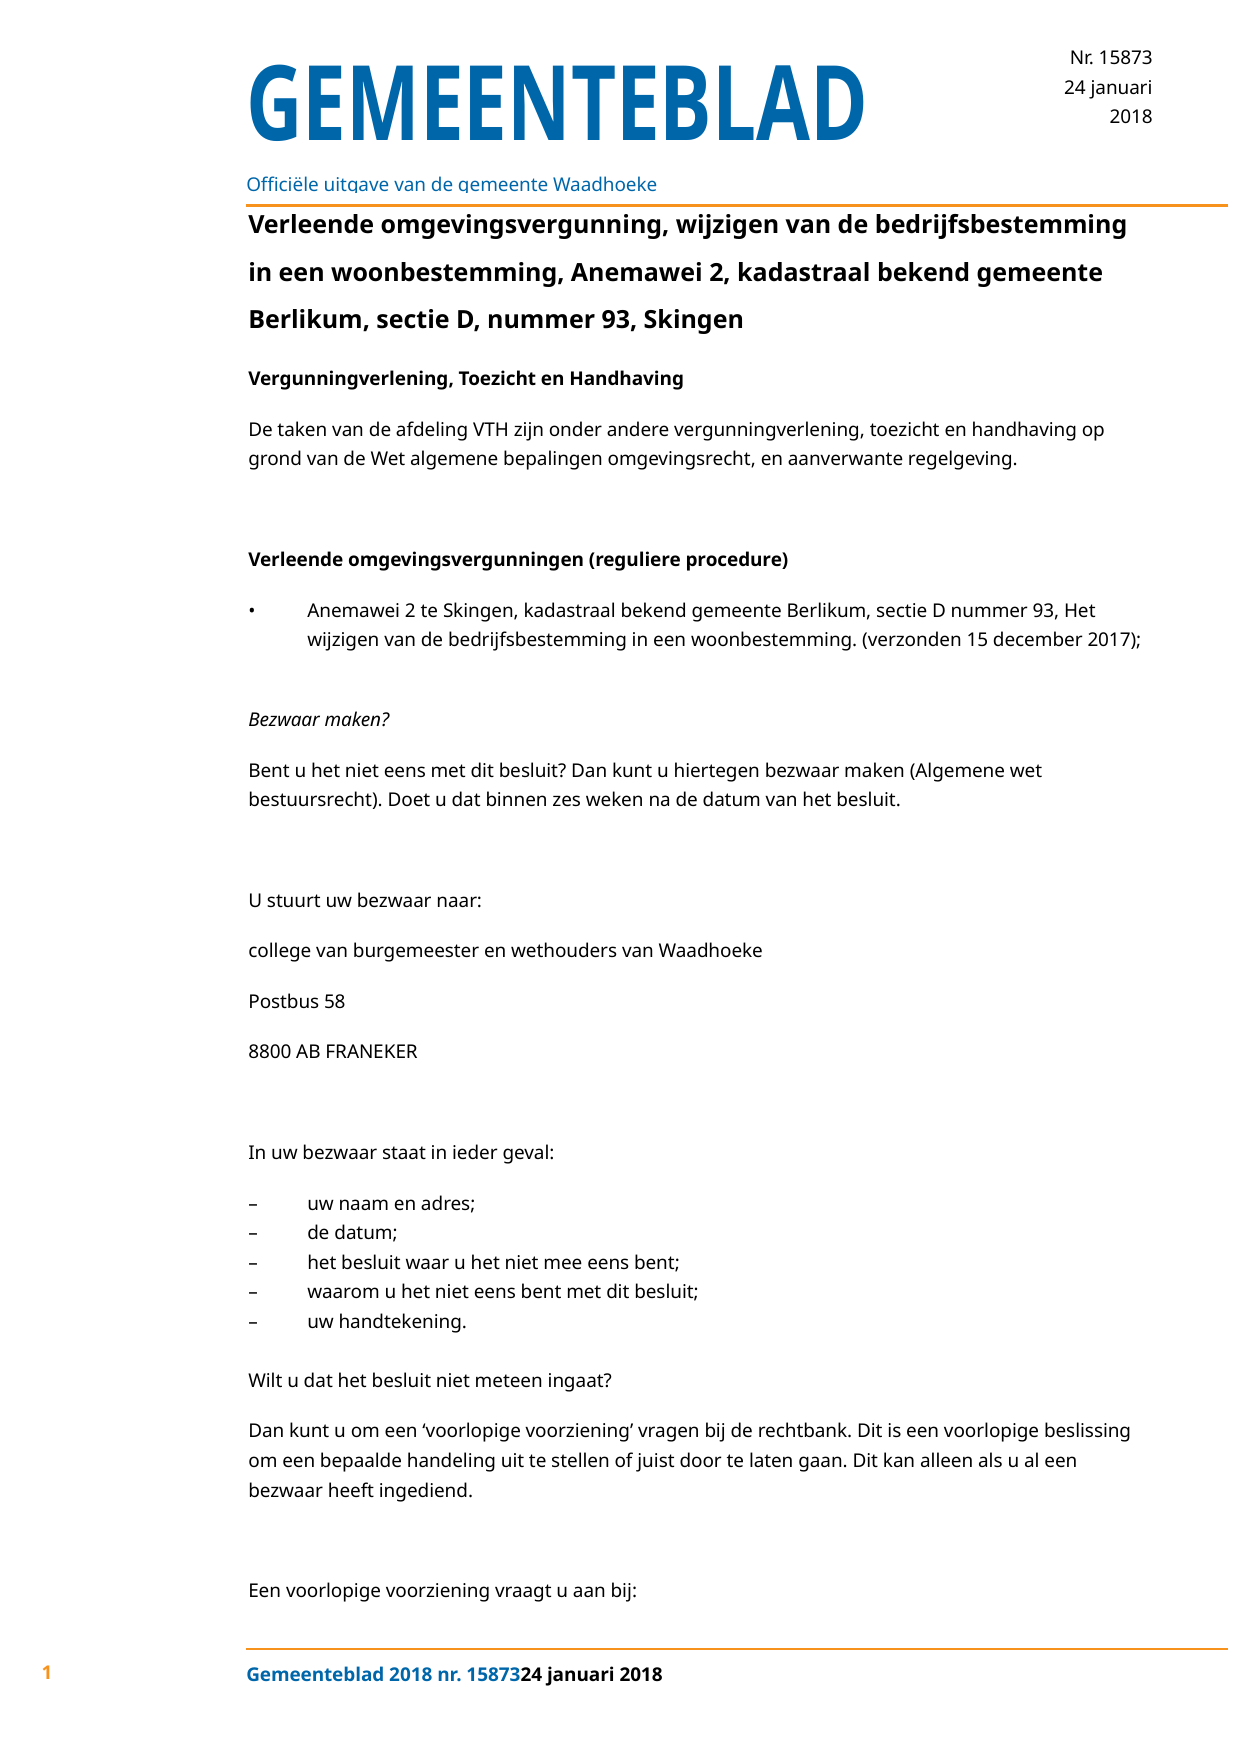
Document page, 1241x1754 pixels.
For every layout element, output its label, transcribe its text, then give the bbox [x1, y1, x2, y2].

text Wilt u dat het besluit niet meteen ingaat? [248, 1367, 1152, 1393]
picture [41, 47, 231, 172]
text college van burgemeester en wethouders van Waadhoeke [248, 938, 1152, 963]
list Anemawei 2 te Skingen, kadastraal bekend gemeente Berlikum, sectie D nummer 93, Het wijzigen van de bedrijfsbestemming in een woonbestemming. (verzonden 15 december 2017); [248, 597, 1152, 652]
list uw handtekening. [248, 1308, 1152, 1334]
text Postbus 58 [248, 988, 1152, 1014]
text Een voorlopige voorziening vraagt u aan bij: [248, 1578, 1152, 1603]
text Verleende omgevingsvergunning, wijzigen van de bedrijfsbestemming in een woonbestemming, Anemawei 2, kadastraal bekend gemeente Berlikum, sectie D, nummer 93, Skingen [248, 207, 1152, 336]
list het besluit waar u het niet mee eens bent; [248, 1249, 1152, 1274]
text Bezwaar maken? [248, 706, 1152, 732]
text De taken van de afdeling VTH zijn onder andere vergunningverlening, toezicht en handhaving op grond van de Wet algemene bepalingen omgevingsrecht, en aanverwante regelgeving. [248, 416, 1152, 471]
text U stuurt uw bezwaar naar: [248, 887, 1152, 913]
text Bent u het niet eens met dit besluit? Dan kunt u hiertegen bezwaar maken (Algemene wet bestuursrecht). Doet u dat binnen zes weken na de datum van het besluit. [248, 757, 1152, 812]
text In uw bezwaar staat in ieder geval: [248, 1139, 1152, 1165]
list waarom u het niet eens bent met dit besluit; [248, 1278, 1152, 1304]
list uw naam en adres; [248, 1190, 1152, 1215]
text Dan kunt u om een ‘voorlopige voorziening’ vragen bij de rechtbank. Dit is een voorlopige beslissing om een bepaalde handeling uit te stellen of juist door te laten gaan. Dit kan alleen als u al een bezwaar heeft ingediend. [248, 1418, 1152, 1502]
text 8800 AB FRANEKER [248, 1038, 1152, 1064]
text Verleende omgevingsvergunningen (reguliere procedure) [248, 546, 1152, 572]
text Vergunningverlening, Toezicht en Handhaving [248, 366, 1152, 391]
list de datum; [248, 1219, 1152, 1245]
